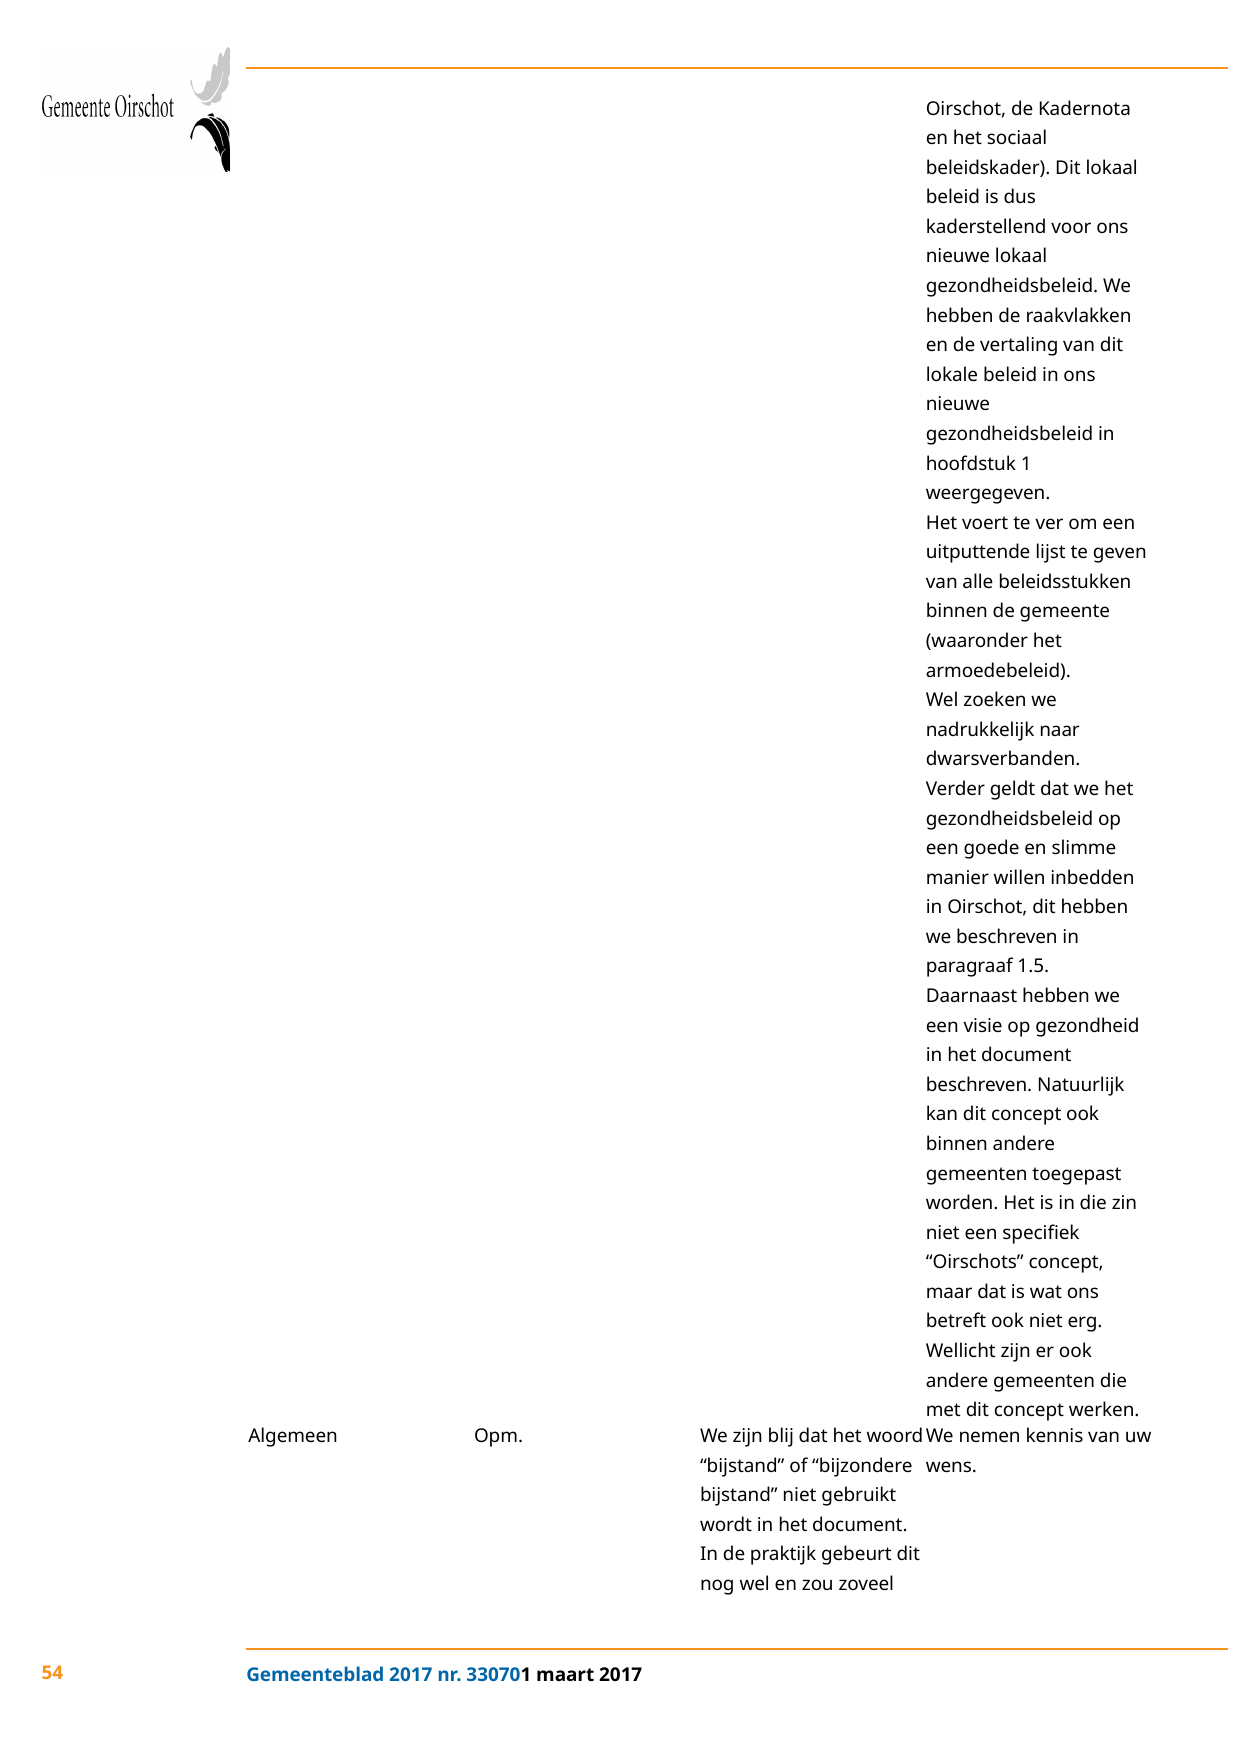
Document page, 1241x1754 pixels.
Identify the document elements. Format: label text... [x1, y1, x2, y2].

table_cell Opm. [474, 1422, 700, 1596]
picture [41, 47, 231, 172]
table_cell [700, 95, 926, 1422]
table_cell We nemen kennis van uw wens. [926, 1422, 1152, 1596]
table_cell [248, 95, 474, 1422]
table_cell [474, 95, 700, 1422]
table_cell Algemeen [248, 1422, 474, 1596]
table_cell Oirschot, de Kadernota en het sociaal beleidskader). Dit lokaal beleid is dus kaderstellend voor ons nieuwe lokaal gezondheidsbeleid. We hebben de raakvlakken en de vertaling van dit lokale beleid in ons nieuwe gezondheidsbeleid in hoofdstuk 1 weergegeven. Het voert te ver om een uitputtende lijst te geven van alle beleidsstukken binnen de gemeente (waaronder het armoedebeleid). Wel zoeken we nadrukkelijk naar dwarsverbanden. Verder geldt dat we het gezondheidsbeleid op een goede en slimme manier willen inbedden in Oirschot, dit hebben we beschreven in paragraaf 1.5. Daarnaast hebben we een visie op gezondheid in het document beschreven. Natuurlijk kan dit concept ook binnen andere gemeenten toegepast worden. Het is in die zin niet een specifiek “Oirschots” concept, maar dat is wat ons betreft ook niet erg. Wellicht zijn er ook andere gemeenten die met dit concept werken. [926, 95, 1152, 1422]
table_cell We zijn blij dat het woord “bijstand” of “bijzondere bijstand” niet gebruikt wordt in het document. In de praktijk gebeurt dit nog wel en zou zoveel [700, 1422, 926, 1596]
